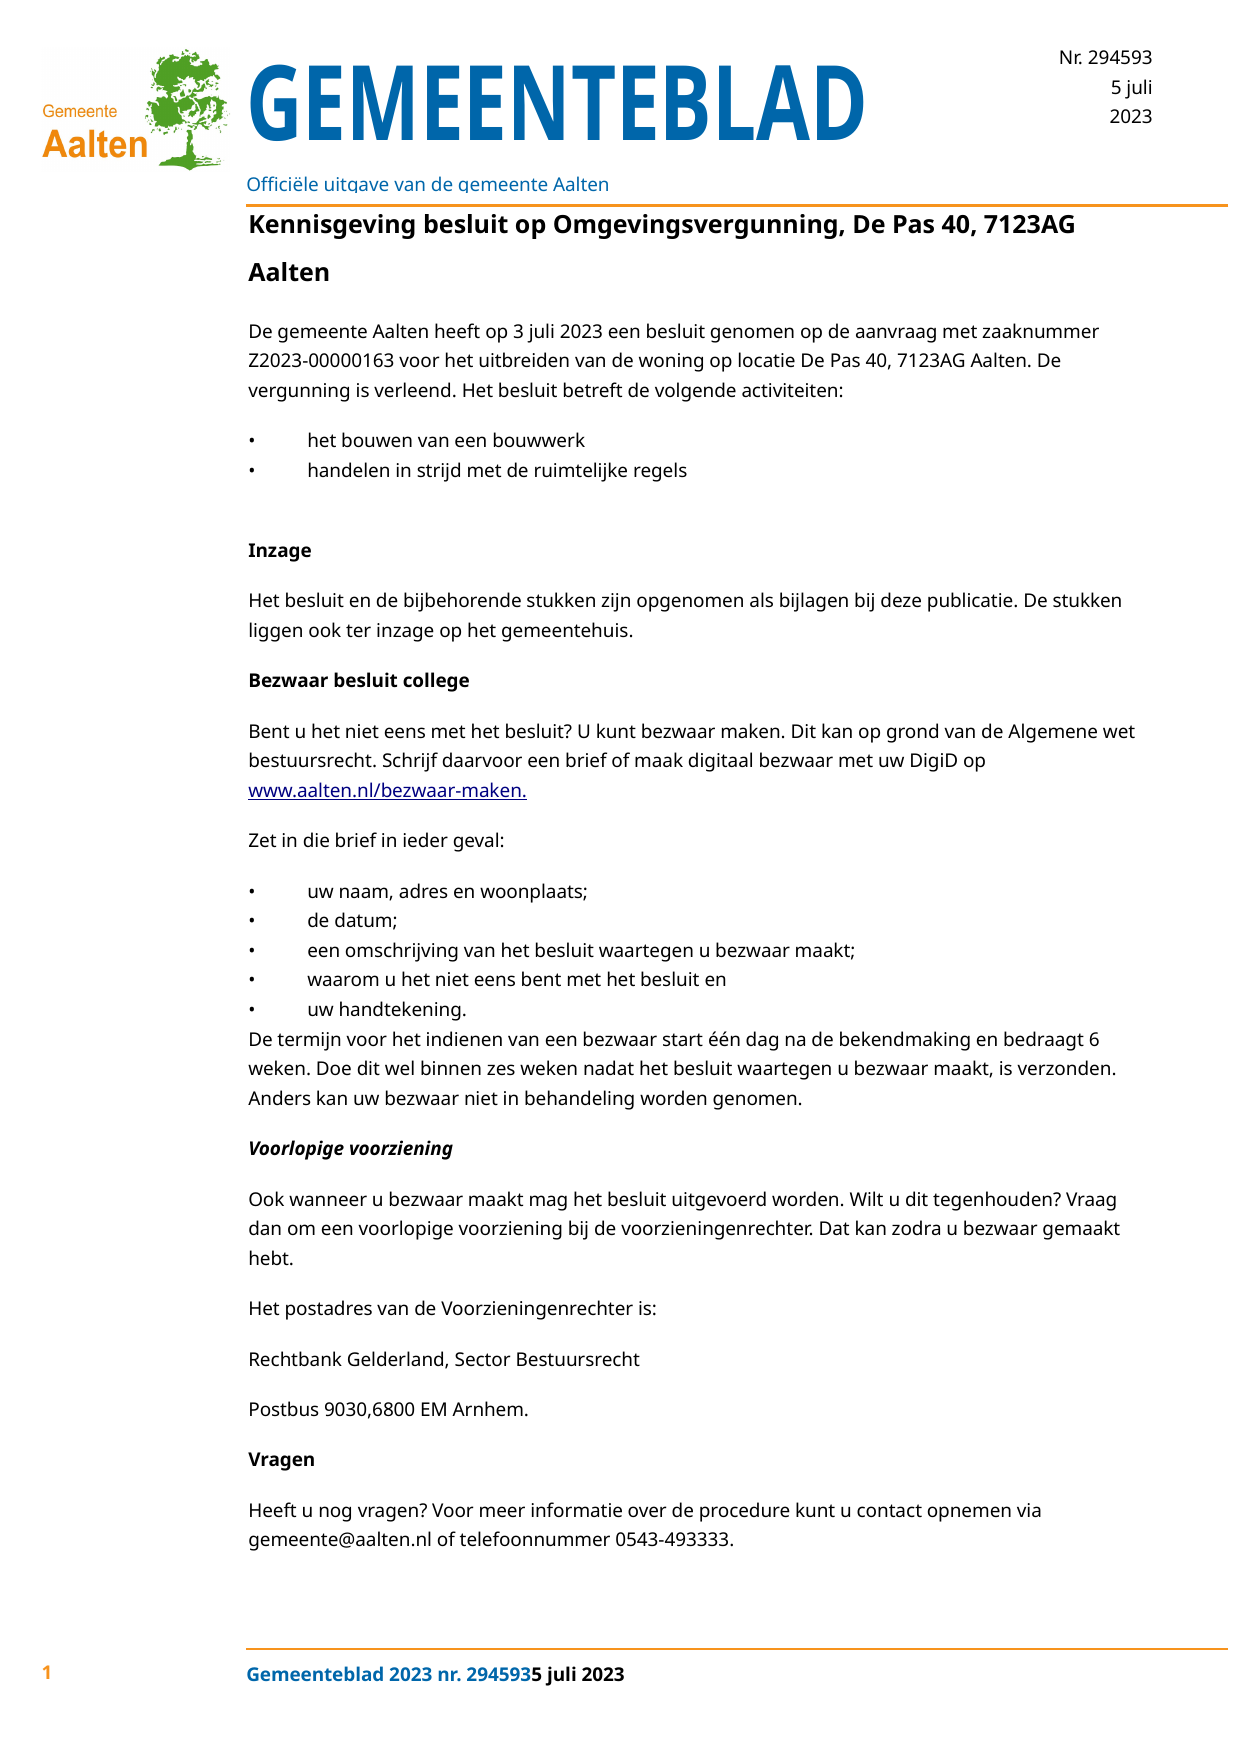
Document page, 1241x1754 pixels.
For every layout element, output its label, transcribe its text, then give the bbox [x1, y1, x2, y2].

list de datum; [248, 907, 1152, 933]
text Kennisgeving besluit op Omgevingsvergunning, De Pas 40, 7123AG Aalten [248, 207, 1152, 288]
text Postbus 9030,6800 EM Arnhem. [248, 1396, 1152, 1422]
text Bent u het niet eens met het besluit? U kunt bezwaar maken. Dit kan op grond van de Algemene wet bestuursrecht. Schrijf daarvoor een brief of maak digitaal bezwaar met uw DigiD op www.aalten.nl/bezwaar-maken. [248, 718, 1152, 803]
text Het besluit en de bijbehorende stukken zijn opgenomen als bijlagen bij deze publicatie. De stukken liggen ook ter inzage op het gemeentehuis. [248, 587, 1152, 643]
list uw naam, adres en woonplaats; [248, 878, 1152, 904]
text De termijn voor het indienen van een bezwaar start één dag na de bekendmaking en bedraagt 6 weken. Doe dit wel binnen zes weken nadat het besluit waartegen u bezwaar maakt, is verzonden. Anders kan uw bezwaar niet in behandeling worden genomen. [248, 1026, 1152, 1111]
text Het postadres van de Voorzieningenrechter is: [248, 1295, 1152, 1321]
list waarom u het niet eens bent met het besluit en [248, 967, 1152, 992]
text Voorlopige voorziening [248, 1135, 1152, 1161]
text De gemeente Aalten heeft op 3 juli 2023 een besluit genomen op de aanvraag met zaaknummer Z2023-00000163 voor het uitbreiden van de woning op locatie De Pas 40, 7123AG Aalten. De vergunning is verleend. Het besluit betreft de volgende activiteiten: [248, 318, 1152, 403]
text Zet in die brief in ieder geval: [248, 827, 1152, 853]
text Ook wanneer u bezwaar maakt mag het besluit uitgevoerd worden. Wilt u dit tegenhouden? Vraag dan om een voorlopige voorziening bij de voorzieningenrechter. Dat kan zodra u bezwaar gemaakt hebt. [248, 1186, 1152, 1271]
picture [41, 47, 231, 172]
list uw handtekening. [248, 996, 1152, 1022]
list het bouwen van een bouwwerk [248, 427, 1152, 453]
text Bezwaar besluit college [248, 667, 1152, 693]
text Vragen [248, 1447, 1152, 1472]
list een omschrijving van het besluit waartegen u bezwaar maakt; [248, 937, 1152, 963]
text Heeft u nog vragen? Voor meer informatie over de procedure kunt u contact opnemen via gemeente@aalten.nl of telefoonnummer 0543-493333. [248, 1497, 1152, 1552]
text Rechtbank Gelderland, Sector Bestuursrecht [248, 1346, 1152, 1372]
text Inzage [248, 537, 1152, 563]
list handelen in strijd met de ruimtelijke regels [248, 457, 1152, 483]
